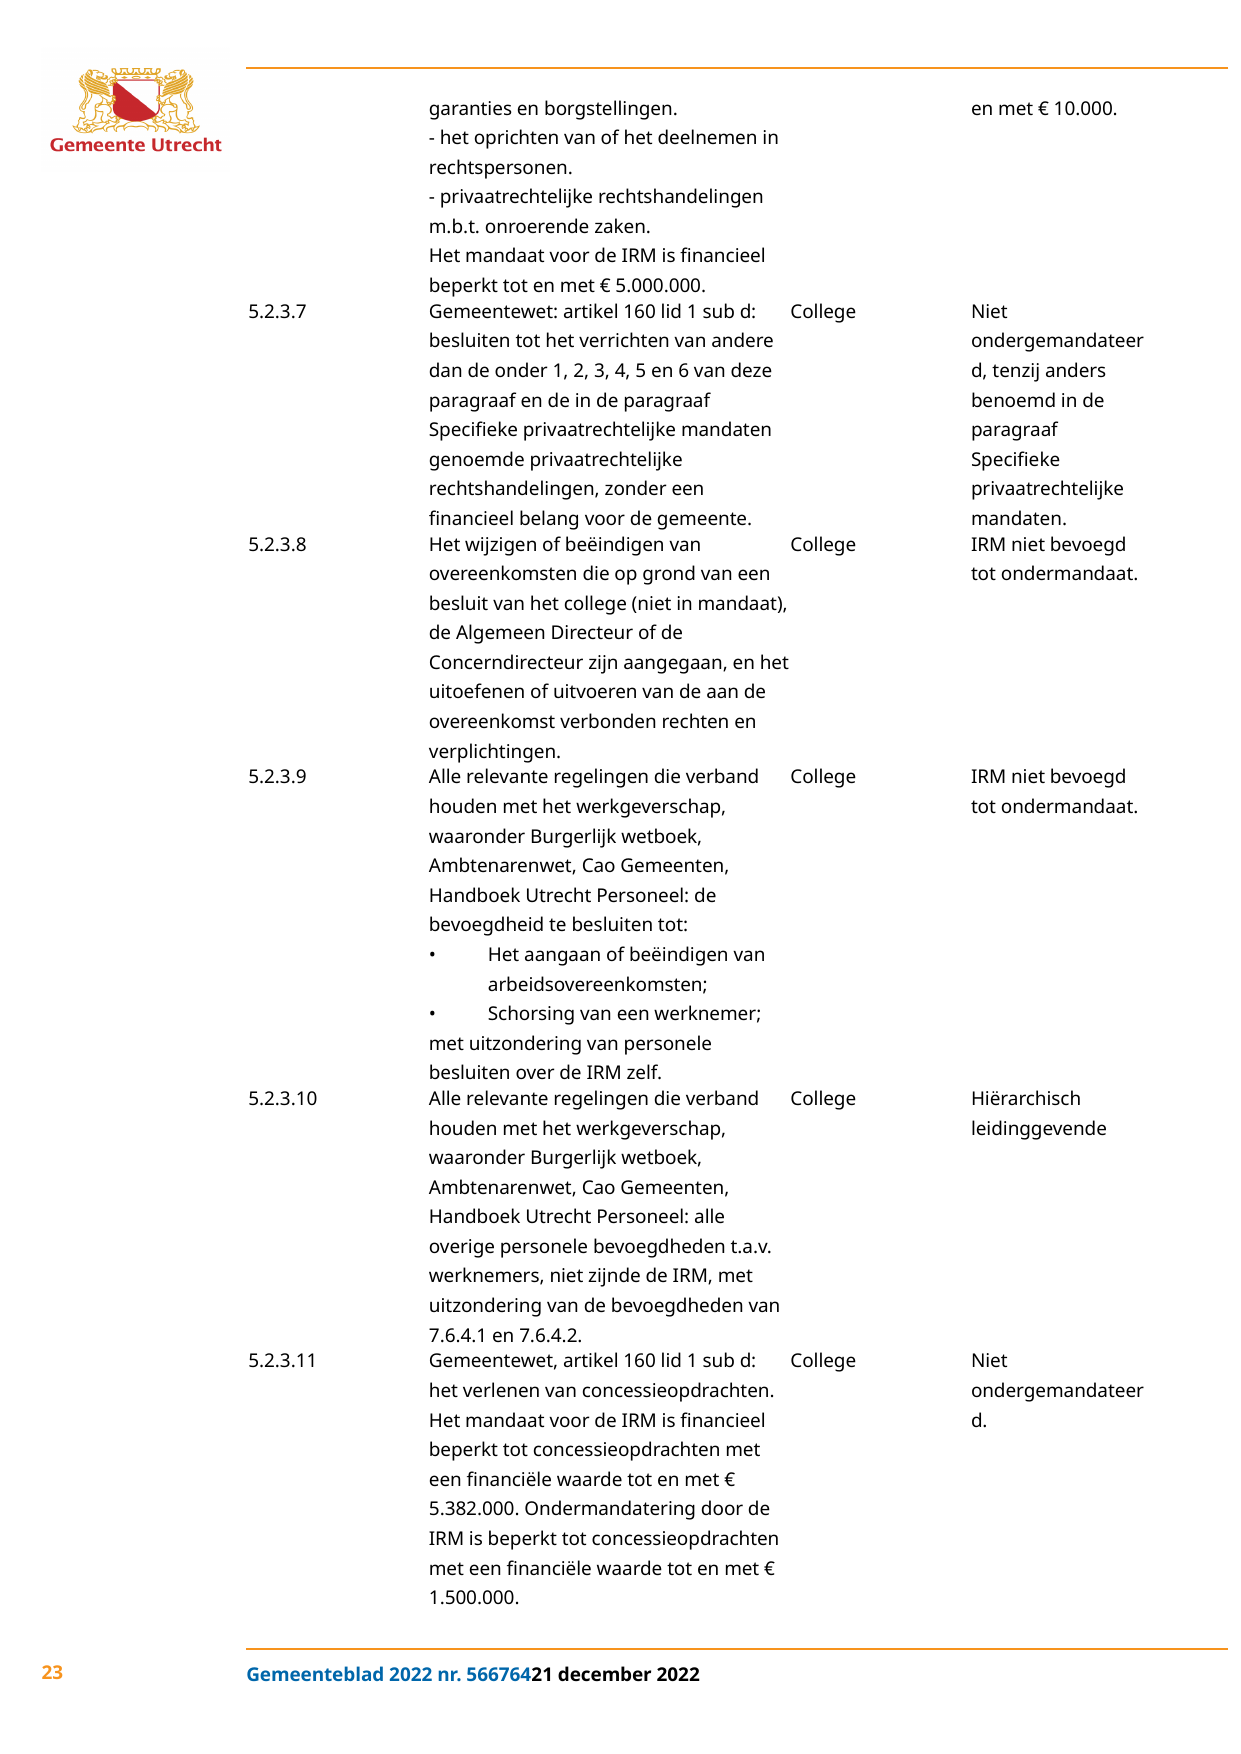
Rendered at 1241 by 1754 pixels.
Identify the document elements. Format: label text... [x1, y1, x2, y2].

table_cell Niet ondergemandateerd. [971, 1348, 1152, 1610]
table_cell IRM niet bevoegd tot ondermandaat. [971, 764, 1152, 1085]
table_cell Gemeentewet, artikel 160 lid 1 sub d: het verlenen van concessieopdrachten. Het mandaat voor de IRM is financieel beperkt tot concessieopdrachten met een financiële waarde tot en met € 5.382.000. Ondermandatering door de IRM is beperkt tot concessieopdrachten met een financiële waarde tot en met € 1.500.000. [429, 1348, 790, 1610]
table_cell College [790, 298, 971, 531]
table_cell 5.2.3.9 [248, 764, 429, 1085]
table_cell [790, 95, 971, 298]
table_cell garanties en borgstellingen. - het oprichten van of het deelnemen in rechtspersonen. - privaatrechtelijke rechtshandelingen m.b.t. onroerende zaken. Het mandaat voor de IRM is financieel beperkt tot en met € 5.000.000. [429, 95, 790, 298]
table_cell 5.2.3.11 [248, 1348, 429, 1610]
table_cell Alle relevante regelingen die verband houden met het werkgeverschap, waaronder Burgerlijk wetboek, Ambtenarenwet, Cao Gemeenten, Handboek Utrecht Personeel: alle overige personele bevoegdheden t.a.v. werknemers, niet zijnde de IRM, met uitzondering van de bevoegdheden van 7.6.4.1 en 7.6.4.2. [429, 1085, 790, 1348]
table_cell College [790, 1348, 971, 1610]
table_cell [248, 95, 429, 298]
table_cell College [790, 531, 971, 764]
table_cell College [790, 764, 971, 1085]
table_cell College [790, 1085, 971, 1348]
table_cell Niet ondergemandateerd, tenzij anders benoemd in de paragraaf Specifieke privaatrechtelijke mandaten. [971, 298, 1152, 531]
picture [41, 47, 231, 172]
table_cell 5.2.3.10 [248, 1085, 429, 1348]
table_cell Het wijzigen of beëindigen van overeenkomsten die op grond van een besluit van het college (niet in mandaat), de Algemeen Directeur of de Concerndirecteur zijn aangegaan, en het uitoefenen of uitvoeren van de aan de overeenkomst verbonden rechten en verplichtingen. [429, 531, 790, 764]
table_cell Hiërarchisch leidinggevende [971, 1085, 1152, 1348]
table_cell IRM niet bevoegd tot ondermandaat. [971, 531, 1152, 764]
table_cell en met € 10.000. [971, 95, 1152, 298]
table_cell Gemeentewet: artikel 160 lid 1 sub d: besluiten tot het verrichten van andere dan de onder 1, 2, 3, 4, 5 en 6 van deze paragraaf en de in de paragraaf Specifieke privaatrechtelijke mandaten genoemde privaatrechtelijke rechtshandelingen, zonder een financieel belang voor de gemeente. [429, 298, 790, 531]
table_cell 5.2.3.8 [248, 531, 429, 764]
table_cell Alle relevante regelingen die verband houden met het werkgeverschap, waaronder Burgerlijk wetboek, Ambtenarenwet, Cao Gemeenten, Handboek Utrecht Personeel: de bevoegdheid te besluiten tot: Het aangaan of beëindigen van arbeidsovereenkomsten; Schorsing van een werknemer; met uitzondering van personele besluiten over de IRM zelf. [429, 764, 790, 1085]
table_cell 5.2.3.7 [248, 298, 429, 531]
